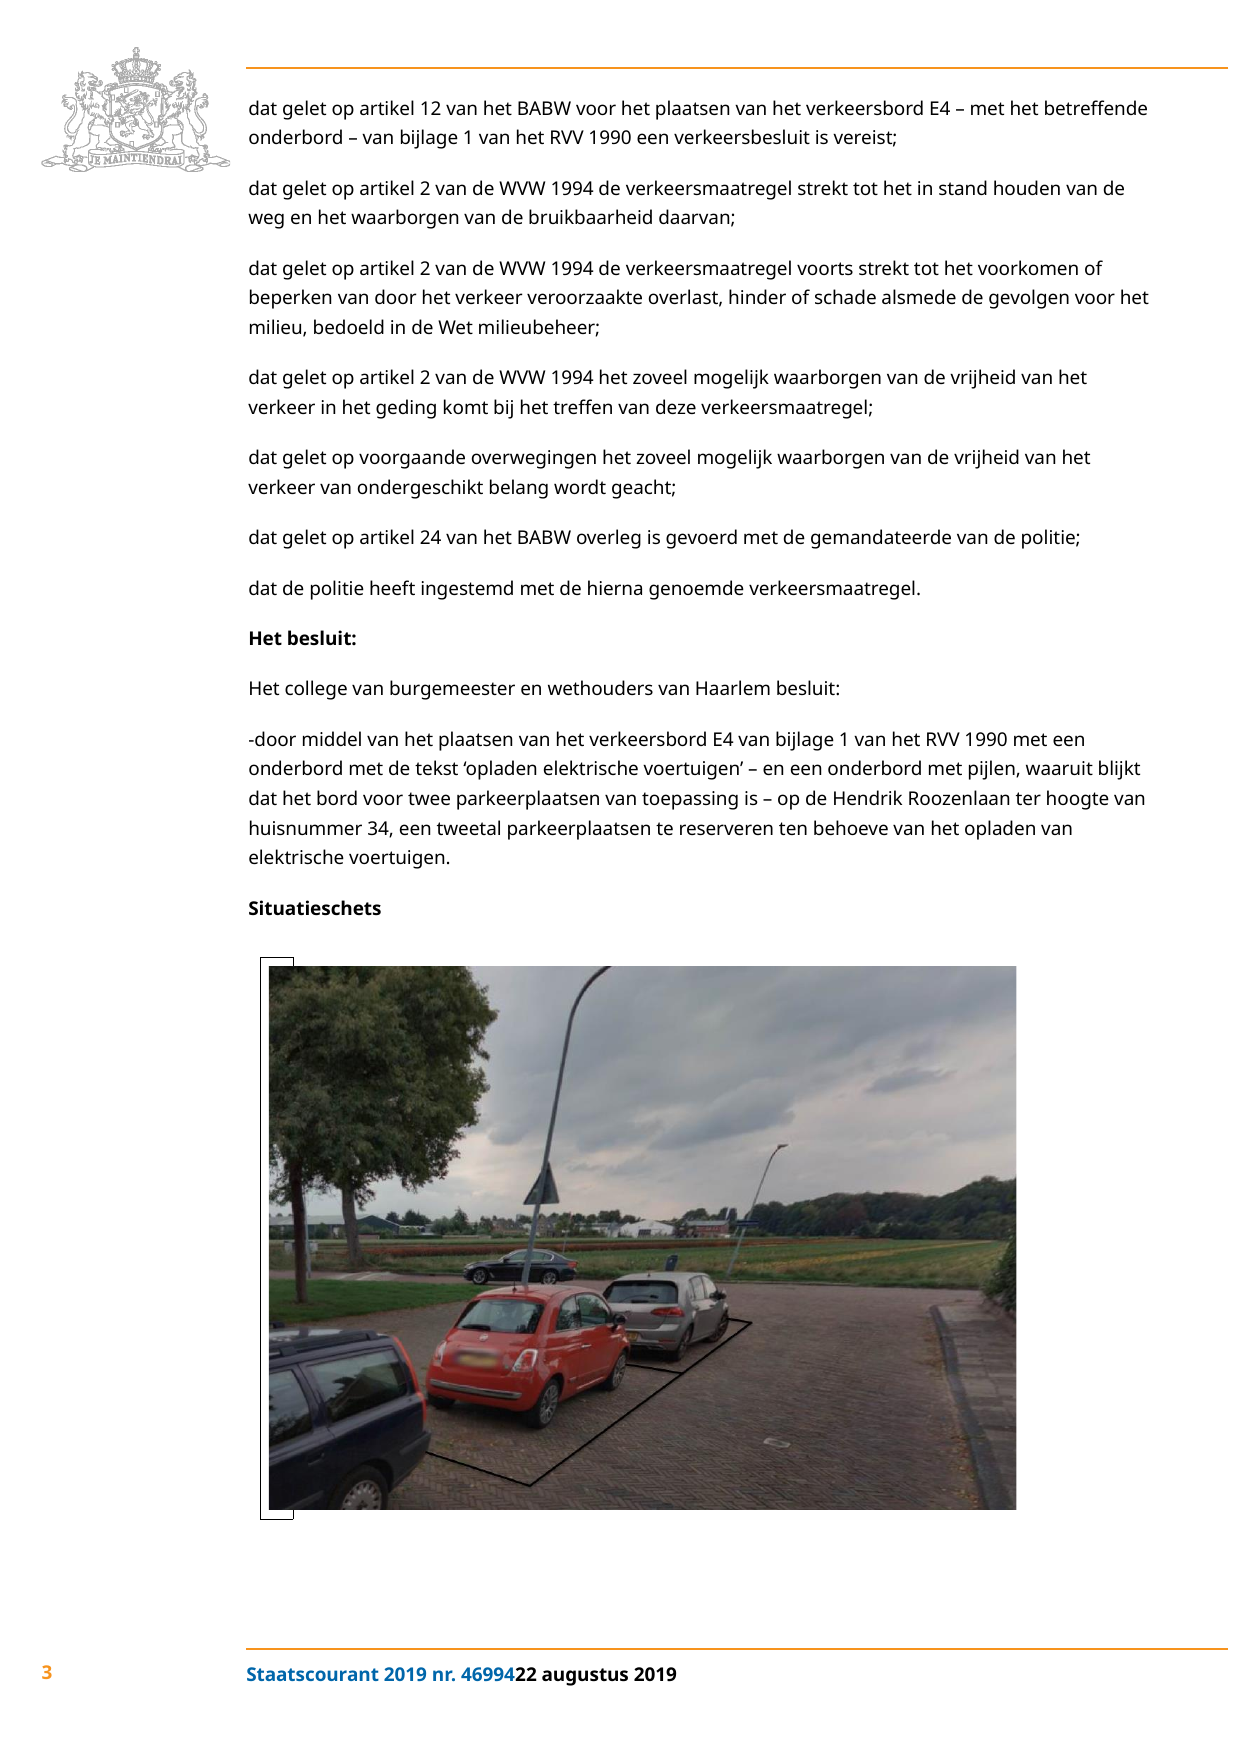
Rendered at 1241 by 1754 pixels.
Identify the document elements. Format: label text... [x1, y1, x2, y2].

text Situatieschets [248, 895, 1152, 921]
text dat gelet op artikel 2 van de WVW 1994 de verkeersmaatregel voorts strekt tot het voorkomen of beperken van door het verkeer veroorzaakte overlast, hinder of schade alsmede de gevolgen voor het milieu, bedoeld in de Wet milieubeheer; [248, 255, 1152, 340]
text dat gelet op artikel 12 van het BABW voor het plaatsen van het verkeersbord E4 – met het betreffende onderbord – van bijlage 1 van het RVV 1990 een verkeersbesluit is vereist; [248, 95, 1152, 150]
text -door middel van het plaatsen van het verkeersbord E4 van bijlage 1 van het RVV 1990 met een onderbord met de tekst ‘opladen elektrische voertuigen’ – en een onderbord met pijlen, waaruit blijkt dat het bord voor twee parkeerplaatsen van toepassing is – op de Hendrik Roozenlaan ter hoogte van huisnummer 34, een tweetal parkeerplaatsen te reserveren ten behoeve van het opladen van elektrische voertuigen. [248, 726, 1152, 870]
text dat gelet op artikel 24 van het BABW overleg is gevoerd met de gemandateerde van de politie; [248, 524, 1152, 550]
text Het college van burgemeester en wethouders van Haarlem besluit: [248, 676, 1152, 701]
picture [41, 47, 231, 172]
text Het besluit: [248, 625, 1152, 651]
text dat gelet op voorgaande overwegingen het zoveel mogelijk waarborgen van de vrijheid van het verkeer van ondergeschikt belang wordt geacht; [248, 444, 1152, 500]
text dat de politie heeft ingestemd met de hierna genoemde verkeersmaatregel. [248, 575, 1152, 601]
text dat gelet op artikel 2 van de WVW 1994 het zoveel mogelijk waarborgen van de vrijheid van het verkeer in het geding komt bij het treffen van deze verkeersmaatregel; [248, 364, 1152, 420]
picture [268, 966, 1017, 1510]
text dat gelet op artikel 2 van de WVW 1994 de verkeersmaatregel strekt tot het in stand houden van de weg en het waarborgen van de bruikbaarheid daarvan; [248, 175, 1152, 230]
